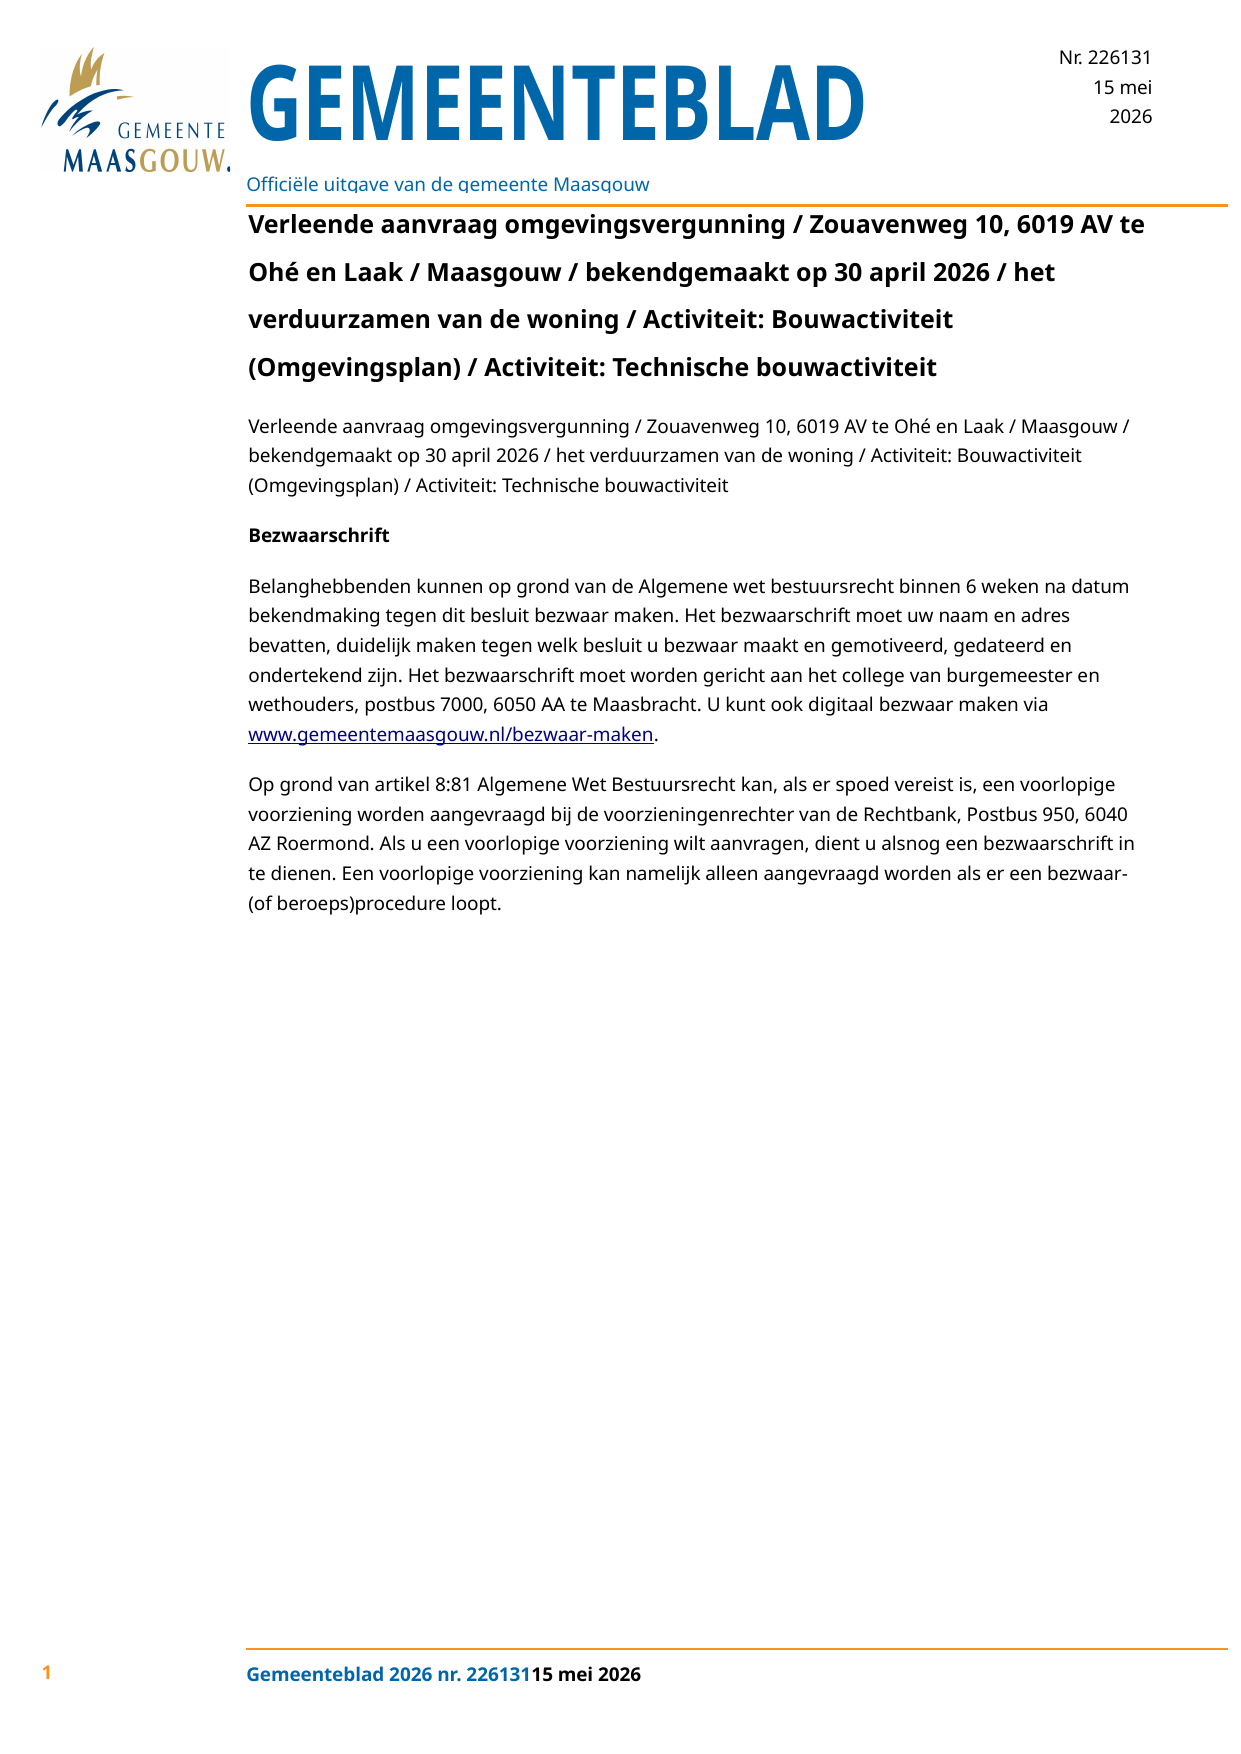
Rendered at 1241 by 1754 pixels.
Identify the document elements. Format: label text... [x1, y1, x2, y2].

text Bezwaarschrift [248, 523, 1152, 548]
text Verleende aanvraag omgevingsvergunning / Zouavenweg 10, 6019 AV te Ohé en Laak / Maasgouw / bekendgemaakt op 30 april 2026 / het verduurzamen van de woning / Activiteit: Bouwactiviteit (Omgevingsplan) / Activiteit: Technische bouwactiviteit [248, 207, 1152, 384]
text Belanghebbenden kunnen op grond van de Algemene wet bestuursrecht binnen 6 weken na datum bekendmaking tegen dit besluit bezwaar maken. Het bezwaarschrift moet uw naam en adres bevatten, duidelijk maken tegen welk besluit u bezwaar maakt en gemotiveerd, gedateerd en ondertekend zijn. Het bezwaarschrift moet worden gericht aan het college van burgemeester en wethouders, postbus 7000, 6050 AA te Maasbracht. U kunt ook digitaal bezwaar maken via www.gemeentemaasgouw.nl/bezwaar-maken. [248, 573, 1152, 747]
text Op grond van artikel 8:81 Algemene Wet Bestuursrecht kan, als er spoed vereist is, een voorlopige voorziening worden aangevraagd bij de voorzieningenrechter van de Rechtbank, Postbus 950, 6040 AZ Roermond. Als u een voorlopige voorziening wilt aanvragen, dient u alsnog een bezwaarschrift in te dienen. Een voorlopige voorziening kan namelijk alleen aangevraagd worden als er een bezwaar- (of beroeps)procedure loopt. [248, 771, 1152, 916]
text Verleende aanvraag omgevingsvergunning / Zouavenweg 10, 6019 AV te Ohé en Laak / Maasgouw / bekendgemaakt op 30 april 2026 / het verduurzamen van de woning / Activiteit: Bouwactiviteit (Omgevingsplan) / Activiteit: Technische bouwactiviteit [248, 413, 1152, 498]
picture [41, 47, 231, 172]
